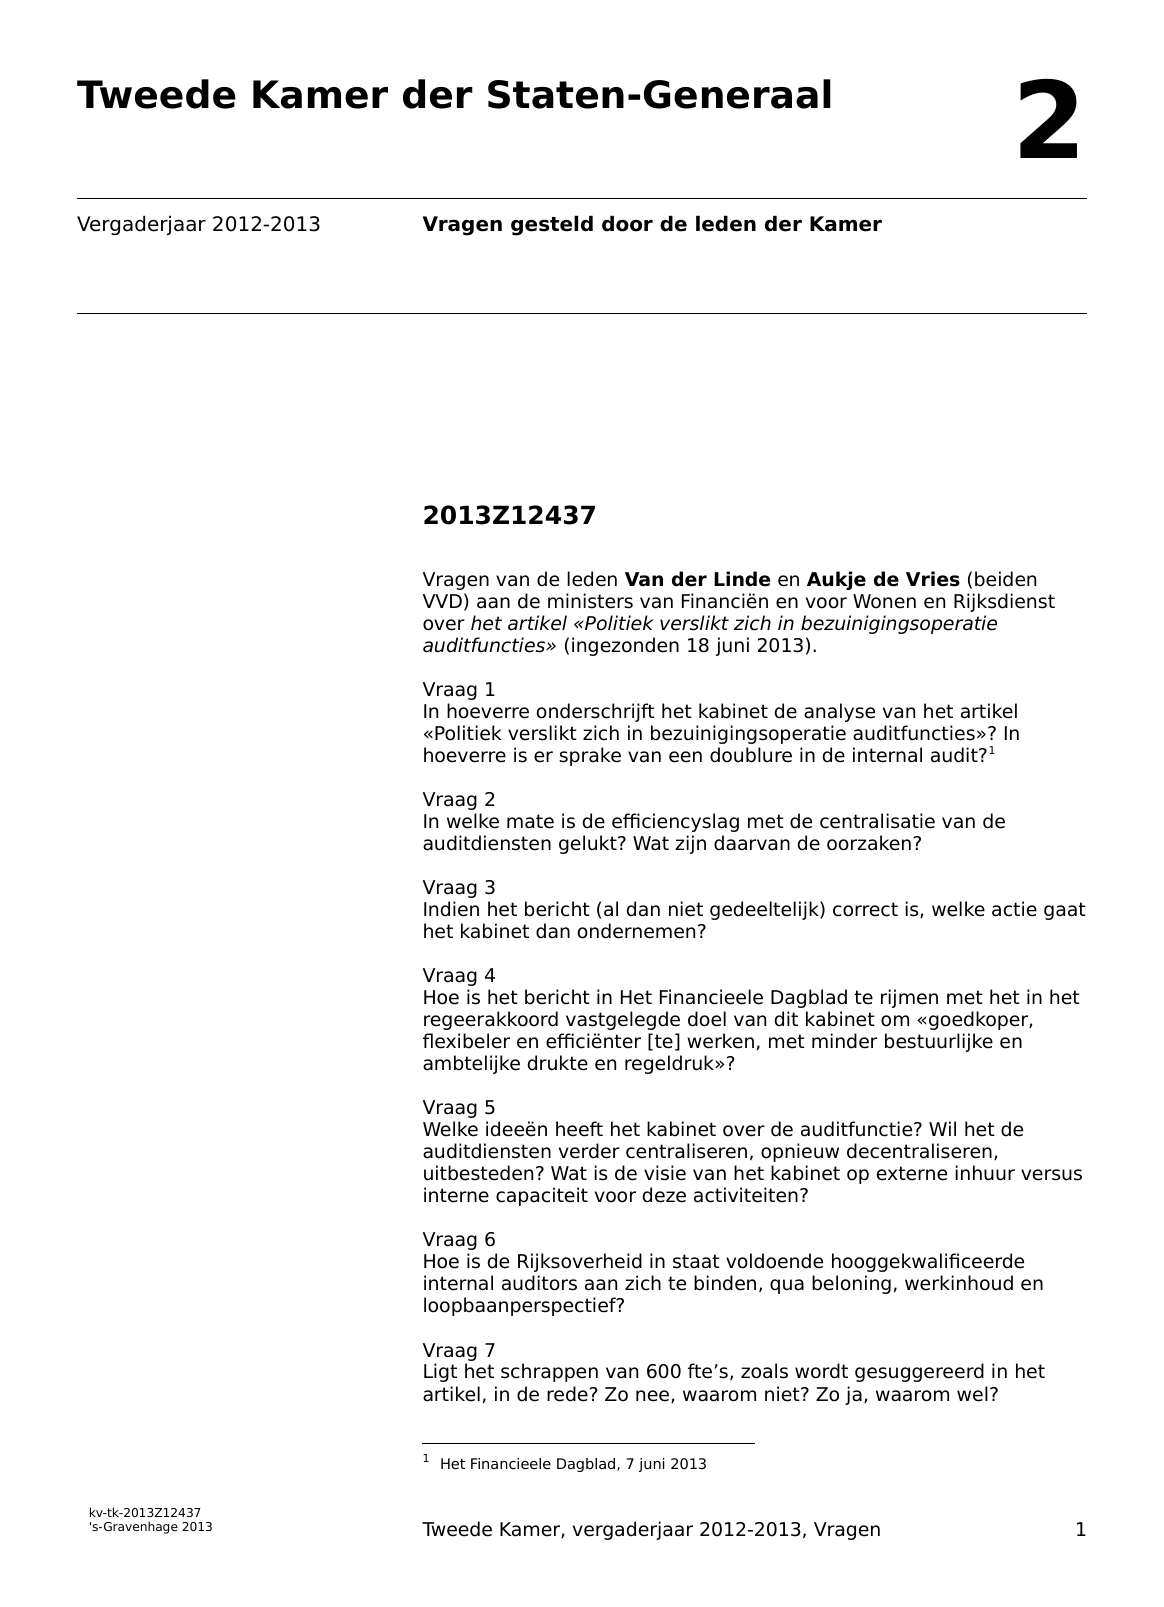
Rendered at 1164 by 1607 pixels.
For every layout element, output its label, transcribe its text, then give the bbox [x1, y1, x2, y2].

table_cell Vergaderjaar 2012-2013 [77, 199, 422, 313]
text Vraag 6 [422, 1229, 1087, 1251]
text In welke mate is de efficiencyslag met de centralisatie van de auditdiensten gelukt? Wat zijn daarvan de oorzaken? [422, 811, 1087, 855]
text Vraag 5 [422, 1097, 1087, 1119]
text Indien het bericht (al dan niet gedeeltelijk) correct is, welke actie gaat het kabinet dan ondernemen? [422, 899, 1087, 943]
text Ligt het schrappen van 600 fte’s, zoals wordt gesuggereerd in het artikel, in de rede? Zo nee, waarom niet? Zo ja, waarom wel? [422, 1361, 1087, 1405]
text 2013Z12437 [422, 501, 1087, 531]
text Het Financieele Dagblad, 7 juni 2013 [422, 1452, 1087, 1474]
table_header 2 [886, 59, 1087, 198]
text Hoe is de Rijksoverheid in staat voldoende hooggekwalificeerde internal auditors aan zich te binden, qua beloning, werkinhoud en loopbaanperspectief? [422, 1251, 1087, 1317]
text Welke ideeën heeft het kabinet over de auditfunctie? Wil het de auditdiensten verder centraliseren, opnieuw decentraliseren, uitbesteden? Wat is de visie van het kabinet op externe inhuur versus interne capaciteit voor deze activiteiten? [422, 1119, 1087, 1207]
table_cell Vragen gesteld door de leden der Kamer [422, 199, 1087, 313]
text Vraag 7 [422, 1339, 1087, 1361]
text kv-tk-2013Z12437 [88, 1506, 323, 1520]
text Hoe is het bericht in Het Financieele Dagblad te rijmen met het in het regeerakkoord vastgelegde doel van dit kabinet om «goedkoper, flexibeler en efficiënter [te] werken, met minder bestuurlijke en ambtelijke drukte en regeldruk»? [422, 987, 1087, 1075]
text Vraag 4 [422, 965, 1087, 987]
text Vragen van de leden Van der Linde en Aukje de Vries (beiden VVD) aan de ministers van Financiën en voor Wonen en Rijksdienst over het artikel «Politiek verslikt zich in bezuinigingsoperatie auditfuncties» (ingezonden 18 juni 2013). [422, 569, 1087, 657]
text 's-Gravenhage 2013 [88, 1520, 323, 1534]
text Vraag 1 [422, 679, 1087, 701]
text In hoeverre onderschrijft het kabinet de analyse van het artikel «Politiek verslikt zich in bezuinigingsoperatie auditfuncties»? In hoeverre is er sprake van een doublure in de internal audit? [422, 701, 1087, 767]
text Vraag 3 [422, 877, 1087, 899]
text Vraag 2 [422, 789, 1087, 811]
table_header Tweede Kamer der Staten-Generaal [77, 59, 886, 198]
